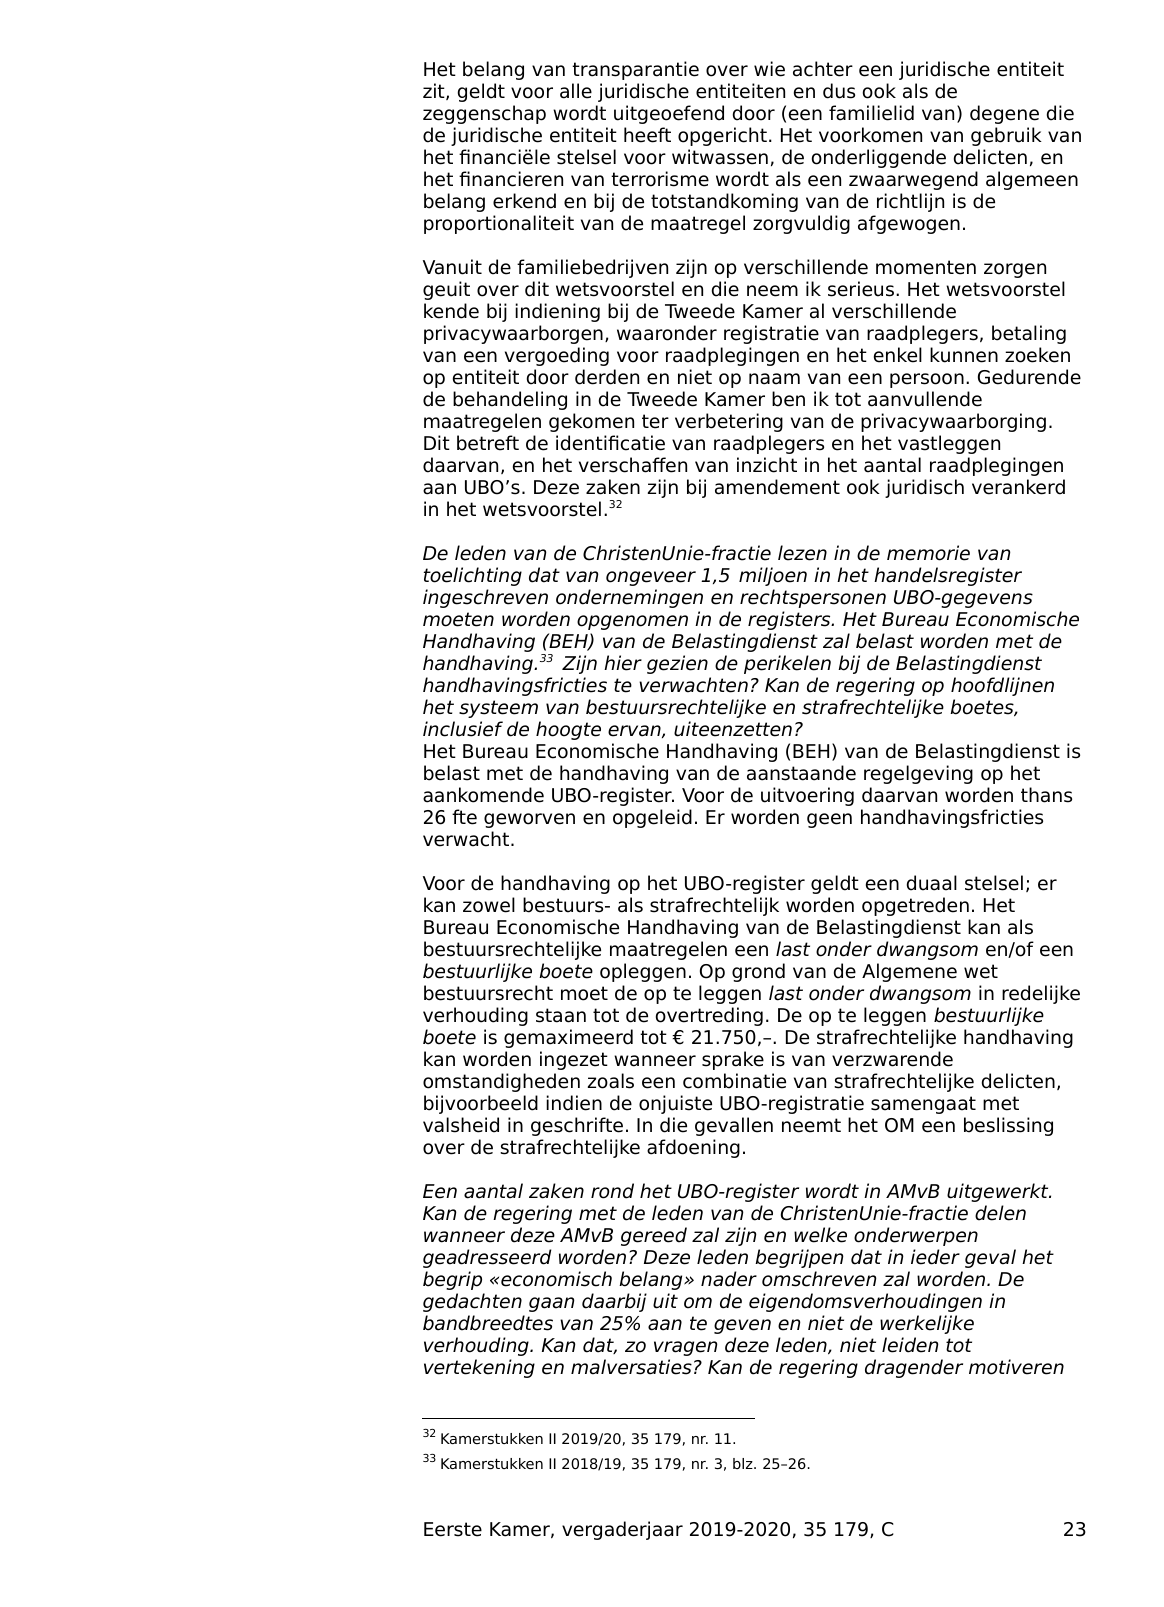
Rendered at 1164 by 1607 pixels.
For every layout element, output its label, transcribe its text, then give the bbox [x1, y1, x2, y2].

text Het Bureau Economische Handhaving (BEH) van de Belastingdienst is belast met de handhaving van de aanstaande regelgeving op het aankomende UBO-register. Voor de uitvoering daarvan worden thans 26 fte geworven en opgeleid. Er worden geen handhavingsfricties verwacht. [422, 741, 1087, 851]
text De leden van de ChristenUnie-fractie lezen in de memorie van toelichting dat van ongeveer 1,5 miljoen in het handelsregister ingeschreven ondernemingen en rechtspersonen UBO-gegevens moeten worden opgenomen in de registers. Het Bureau Economische Handhaving (BEH) van de Belastingdienst zal belast worden met de handhaving. Zijn hier gezien de perikelen bij de Belastingdienst handhavingsfricties te verwachten? Kan de regering op hoofdlijnen het systeem van bestuursrechtelijke en strafrechtelijke boetes, inclusief de hoogte ervan, uiteenzetten? [422, 543, 1087, 741]
text Een aantal zaken rond het UBO-register wordt in AMvB uitgewerkt. Kan de regering met de leden van de ChristenUnie-fractie delen wanneer deze AMvB gereed zal zijn en welke onderwerpen geadresseerd worden? Deze leden begrijpen dat in ieder geval het begrip «economisch belang» nader omschreven zal worden. De gedachten gaan daarbij uit om de eigendomsverhoudingen in bandbreedtes van 25% aan te geven en niet de werkelijke verhouding. Kan dat, zo vragen deze leden, niet leiden tot vertekening en malversaties? Kan de regering dragender motiveren [422, 1181, 1087, 1379]
text Kamerstukken II 2018/19, 35 179, nr. 3, blz. 25–26. [422, 1452, 1087, 1474]
text Het belang van transparantie over wie achter een juridische entiteit zit, geldt voor alle juridische entiteiten en dus ook als de zeggenschap wordt uitgeoefend door (een familielid van) degene die de juridische entiteit heeft opgericht. Het voorkomen van gebruik van het financiële stelsel voor witwassen, de onderliggende delicten, en het financieren van terrorisme wordt als een zwaarwegend algemeen belang erkend en bij de totstandkoming van de richtlijn is de proportionaliteit van de maatregel zorgvuldig afgewogen. [422, 59, 1087, 235]
text Vanuit de familiebedrijven zijn op verschillende momenten zorgen geuit over dit wetsvoorstel en die neem ik serieus. Het wetsvoorstel kende bij indiening bij de Tweede Kamer al verschillende privacywaarborgen, waaronder registratie van raadplegers, betaling van een vergoeding voor raadplegingen en het enkel kunnen zoeken op entiteit door derden en niet op naam van een persoon. Gedurende de behandeling in de Tweede Kamer ben ik tot aanvullende maatregelen gekomen ter verbetering van de privacywaarborging. Dit betreft de identificatie van raadplegers en het vastleggen daarvan, en het verschaffen van inzicht in het aantal raadplegingen aan UBO’s. Deze zaken zijn bij amendement ook juridisch verankerd in het wetsvoorstel. [422, 257, 1087, 521]
text Voor de handhaving op het UBO-register geldt een duaal stelsel; er kan zowel bestuurs- als strafrechtelijk worden opgetreden. Het Bureau Economische Handhaving van de Belastingdienst kan als bestuursrechtelijke maatregelen een last onder dwangsom en/of een bestuurlijke boete opleggen. Op grond van de Algemene wet bestuursrecht moet de op te leggen last onder dwangsom in redelijke verhouding staan tot de overtreding. De op te leggen bestuurlijke boete is gemaximeerd tot € 21.750,–. De strafrechtelijke handhaving kan worden ingezet wanneer sprake is van verzwarende omstandigheden zoals een combinatie van strafrechtelijke delicten, bijvoorbeeld indien de onjuiste UBO-registratie samengaat met valsheid in geschrifte. In die gevallen neemt het OM een beslissing over de strafrechtelijke afdoening. [422, 873, 1087, 1159]
text Kamerstukken II 2019/20, 35 179, nr. 11. [422, 1427, 1087, 1449]
